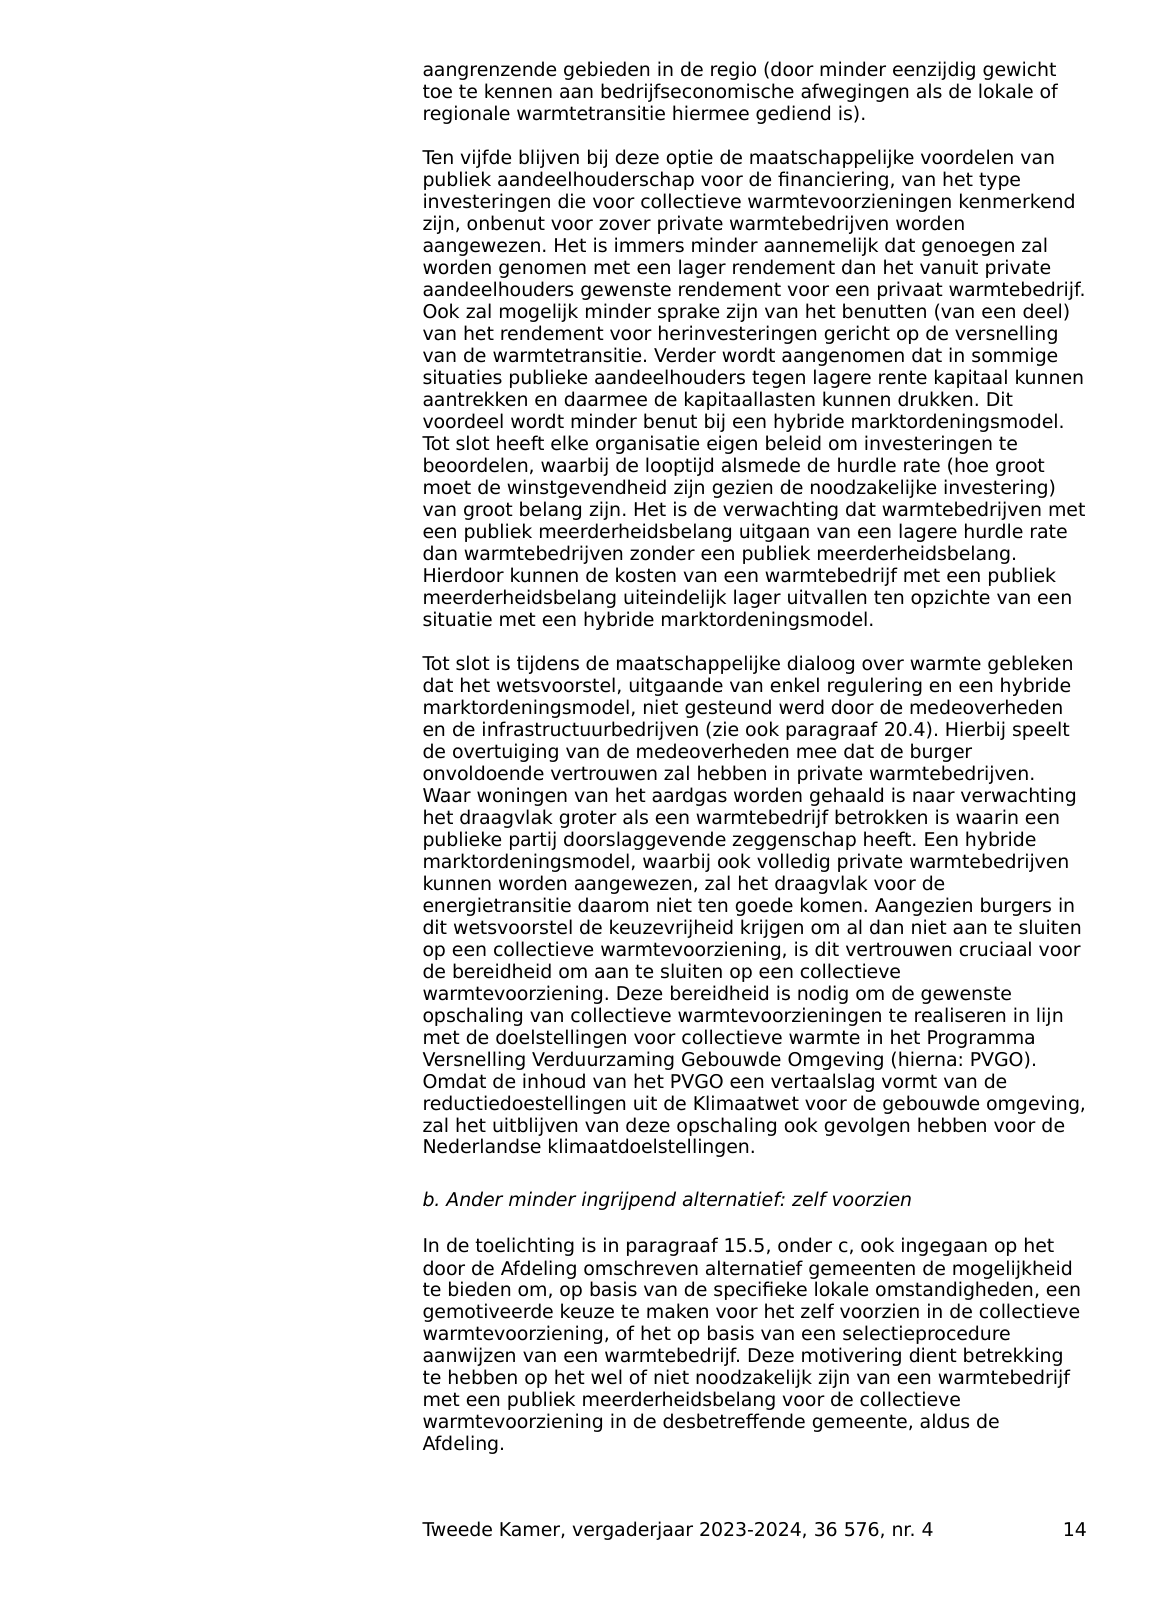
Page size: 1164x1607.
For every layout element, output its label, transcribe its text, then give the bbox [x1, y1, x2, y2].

text In de toelichting is in paragraaf 15.5, onder c, ook ingegaan op het door de Afdeling omschreven alternatief gemeenten de mogelijkheid te bieden om, op basis van de specifieke lokale omstandigheden, een gemotiveerde keuze te maken voor het zelf voorzien in de collectieve warmtevoorziening, of het op basis van een selectieprocedure aanwijzen van een warmtebedrijf. Deze motivering dient betrekking te hebben op het wel of niet noodzakelijk zijn van een warmtebedrijf met een publiek meerderheidsbelang voor de collectieve warmtevoorziening in de desbetreffende gemeente, aldus de Afdeling. [422, 1235, 1087, 1455]
text Tot slot is tijdens de maatschappelijke dialoog over warmte gebleken dat het wetsvoorstel, uitgaande van enkel regulering en een hybride marktordeningsmodel, niet gesteund werd door de medeoverheden en de infrastructuurbedrijven (zie ook paragraaf 20.4). Hierbij speelt de overtuiging van de medeoverheden mee dat de burger onvoldoende vertrouwen zal hebben in private warmtebedrijven. Waar woningen van het aardgas worden gehaald is naar verwachting het draagvlak groter als een warmtebedrijf betrokken is waarin een publieke partij doorslaggevende zeggenschap heeft. Een hybride marktordeningsmodel, waarbij ook volledig private warmtebedrijven kunnen worden aangewezen, zal het draagvlak voor de energietransitie daarom niet ten goede komen. Aangezien burgers in dit wetsvoorstel de keuzevrijheid krijgen om al dan niet aan te sluiten op een collectieve warmtevoorziening, is dit vertrouwen cruciaal voor de bereidheid om aan te sluiten op een collectieve warmtevoorziening. Deze bereidheid is nodig om de gewenste opschaling van collectieve warmtevoorzieningen te realiseren in lijn met de doelstellingen voor collectieve warmte in het Programma Versnelling Verduurzaming Gebouwde Omgeving (hierna: PVGO). Omdat de inhoud van het PVGO een vertaalslag vormt van de reductiedoestellingen uit de Klimaatwet voor de gebouwde omgeving, zal het uitblijven van deze opschaling ook gevolgen hebben voor de Nederlandse klimaatdoelstellingen. [422, 653, 1087, 1158]
text aangrenzende gebieden in de regio (door minder eenzijdig gewicht toe te kennen aan bedrijfseconomische afwegingen als de lokale of regionale warmtetransitie hiermee gediend is). [422, 59, 1087, 125]
subtitle b. Ander minder ingrijpend alternatief: zelf voorzien [422, 1188, 1087, 1210]
text Ten vijfde blijven bij deze optie de maatschappelijke voordelen van publiek aandeelhouderschap voor de financiering, van het type investeringen die voor collectieve warmtevoorzieningen kenmerkend zijn, onbenut voor zover private warmtebedrijven worden aangewezen. Het is immers minder aannemelijk dat genoegen zal worden genomen met een lager rendement dan het vanuit private aandeelhouders gewenste rendement voor een privaat warmtebedrijf. Ook zal mogelijk minder sprake zijn van het benutten (van een deel) van het rendement voor herinvesteringen gericht op de versnelling van de warmtetransitie. Verder wordt aangenomen dat in sommige situaties publieke aandeelhouders tegen lagere rente kapitaal kunnen aantrekken en daarmee de kapitaallasten kunnen drukken. Dit voordeel wordt minder benut bij een hybride marktordeningsmodel. Tot slot heeft elke organisatie eigen beleid om investeringen te beoordelen, waarbij de looptijd alsmede de hurdle rate (hoe groot moet de winstgevendheid zijn gezien de noodzakelijke investering) van groot belang zijn. Het is de verwachting dat warmtebedrijven met een publiek meerderheidsbelang uitgaan van een lagere hurdle rate dan warmtebedrijven zonder een publiek meerderheidsbelang. Hierdoor kunnen de kosten van een warmtebedrijf met een publiek meerderheidsbelang uiteindelijk lager uitvallen ten opzichte van een situatie met een hybride marktordeningsmodel. [422, 147, 1087, 631]
